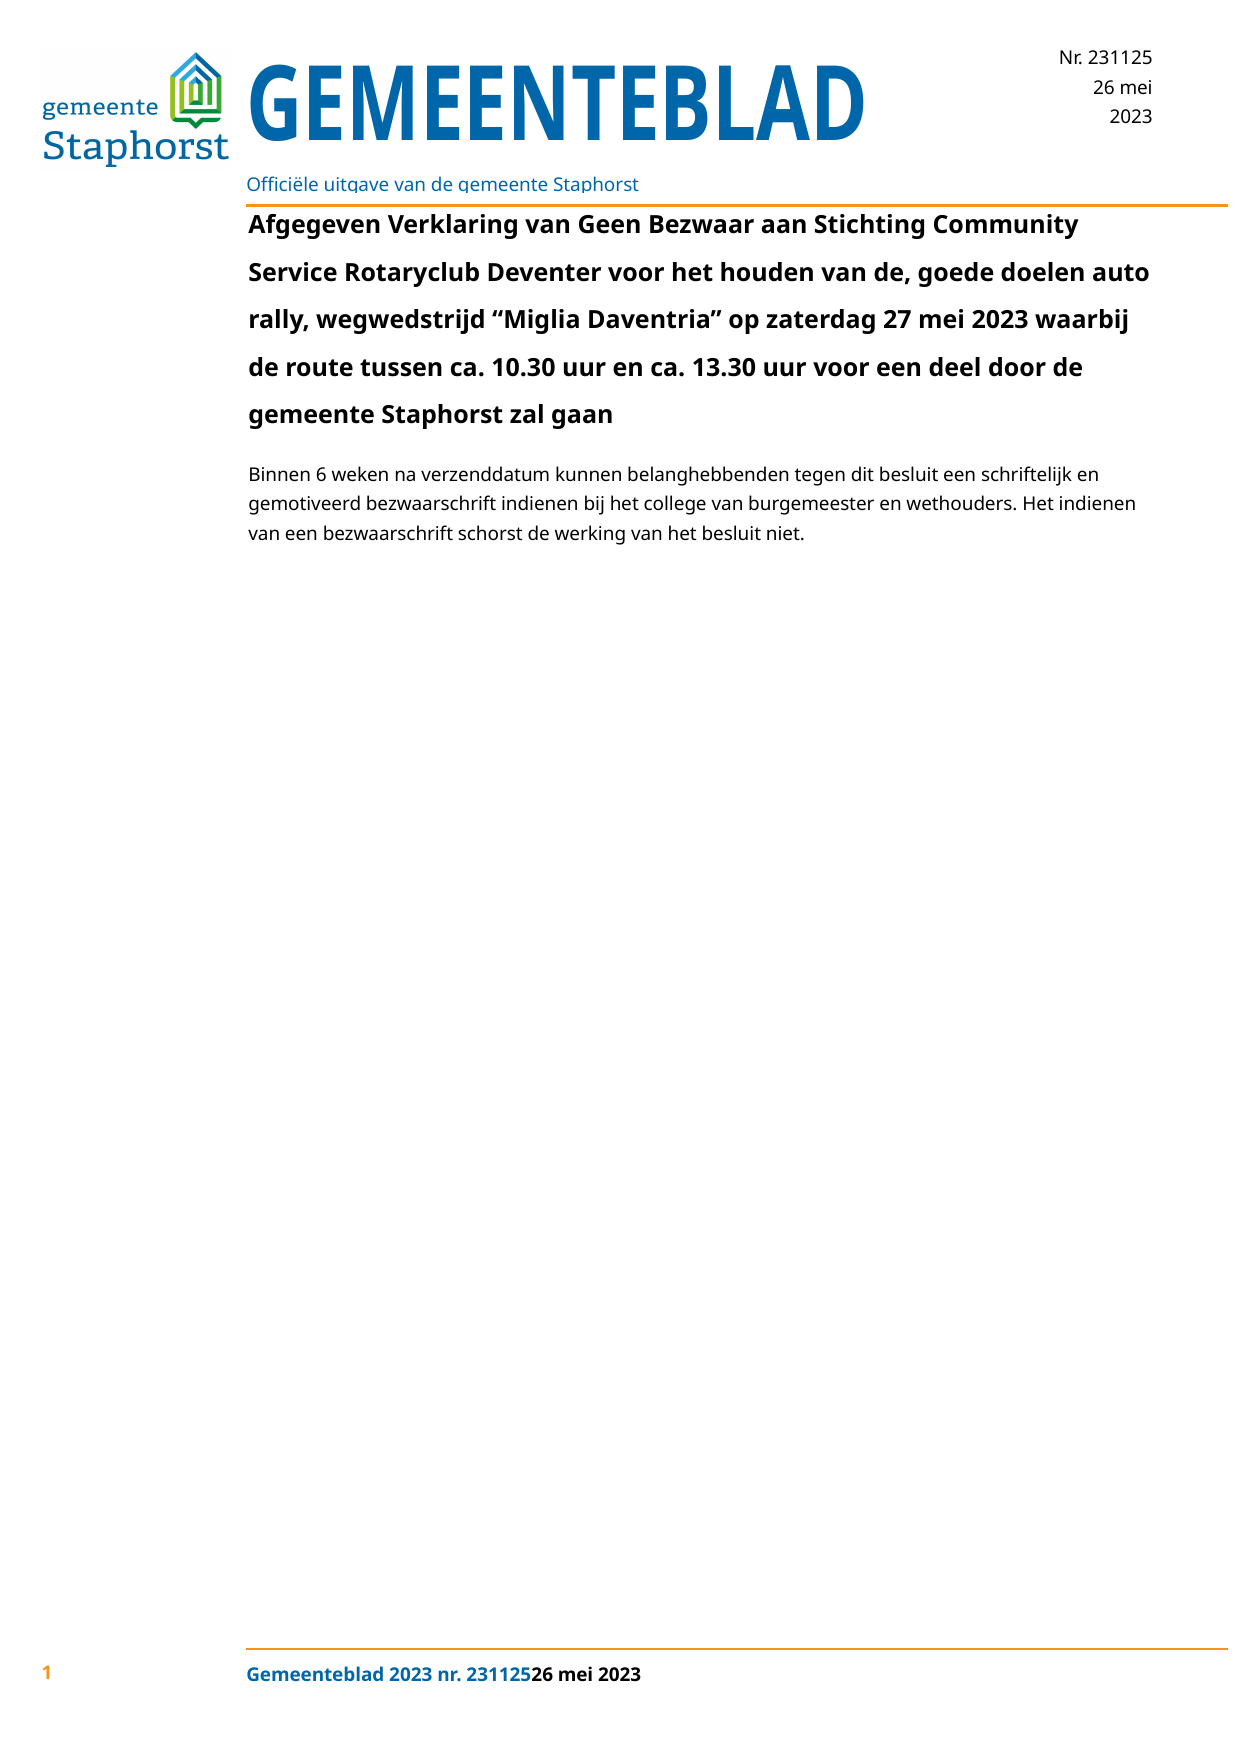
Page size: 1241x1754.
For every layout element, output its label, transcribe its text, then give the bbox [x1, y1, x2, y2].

text Afgegeven Verklaring van Geen Bezwaar aan Stichting Community Service Rotaryclub Deventer voor het houden van de, goede doelen auto rally, wegwedstrijd “Miglia Daventria” op zaterdag 27 mei 2023 waarbij de route tussen ca. 10.30 uur en ca. 13.30 uur voor een deel door de gemeente Staphorst zal gaan [248, 207, 1152, 431]
picture [41, 47, 231, 172]
text Binnen 6 weken na verzenddatum kunnen belanghebbenden tegen dit besluit een schriftelijk en gemotiveerd bezwaarschrift indienen bij het college van burgemeester en wethouders. Het indienen van een bezwaarschrift schorst de werking van het besluit niet. [248, 461, 1152, 546]
